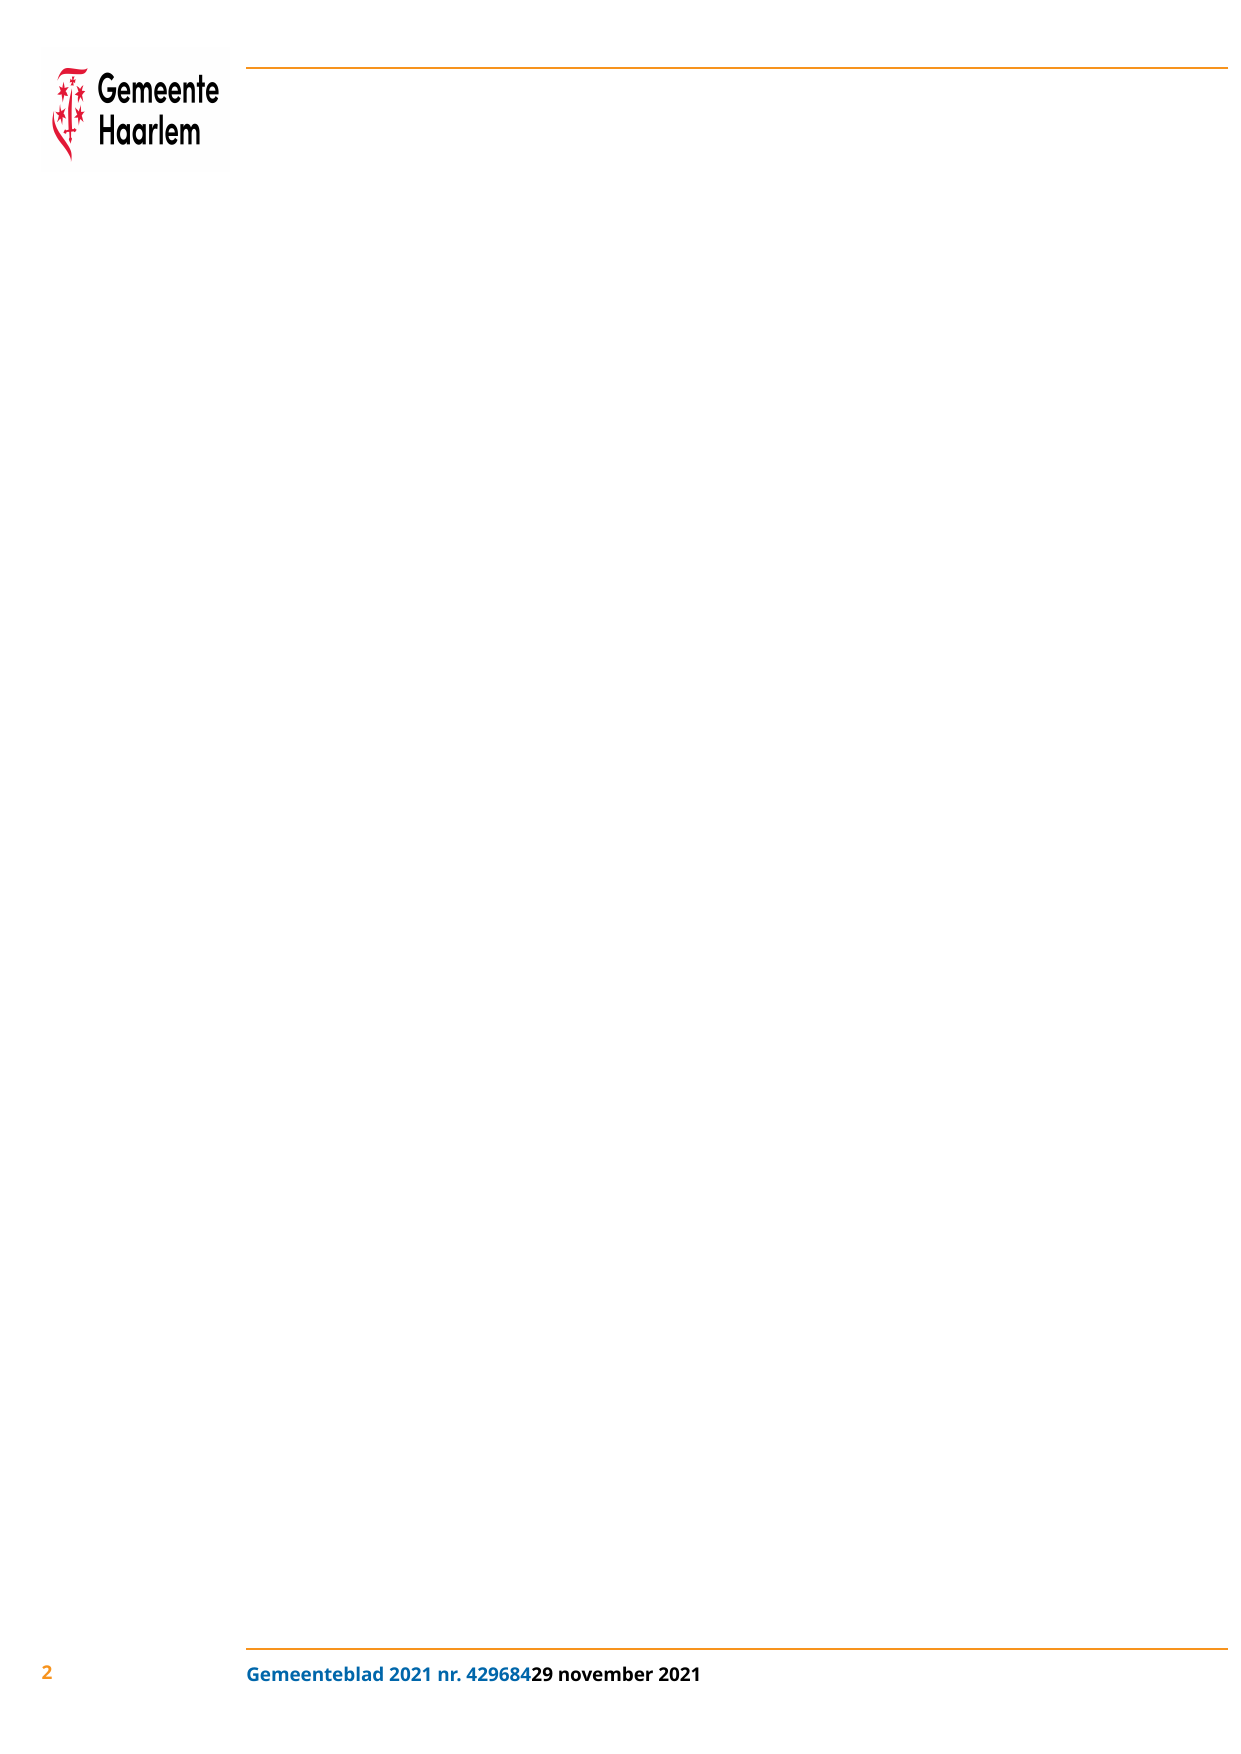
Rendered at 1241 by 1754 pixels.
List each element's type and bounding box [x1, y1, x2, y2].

picture [41, 47, 231, 172]
